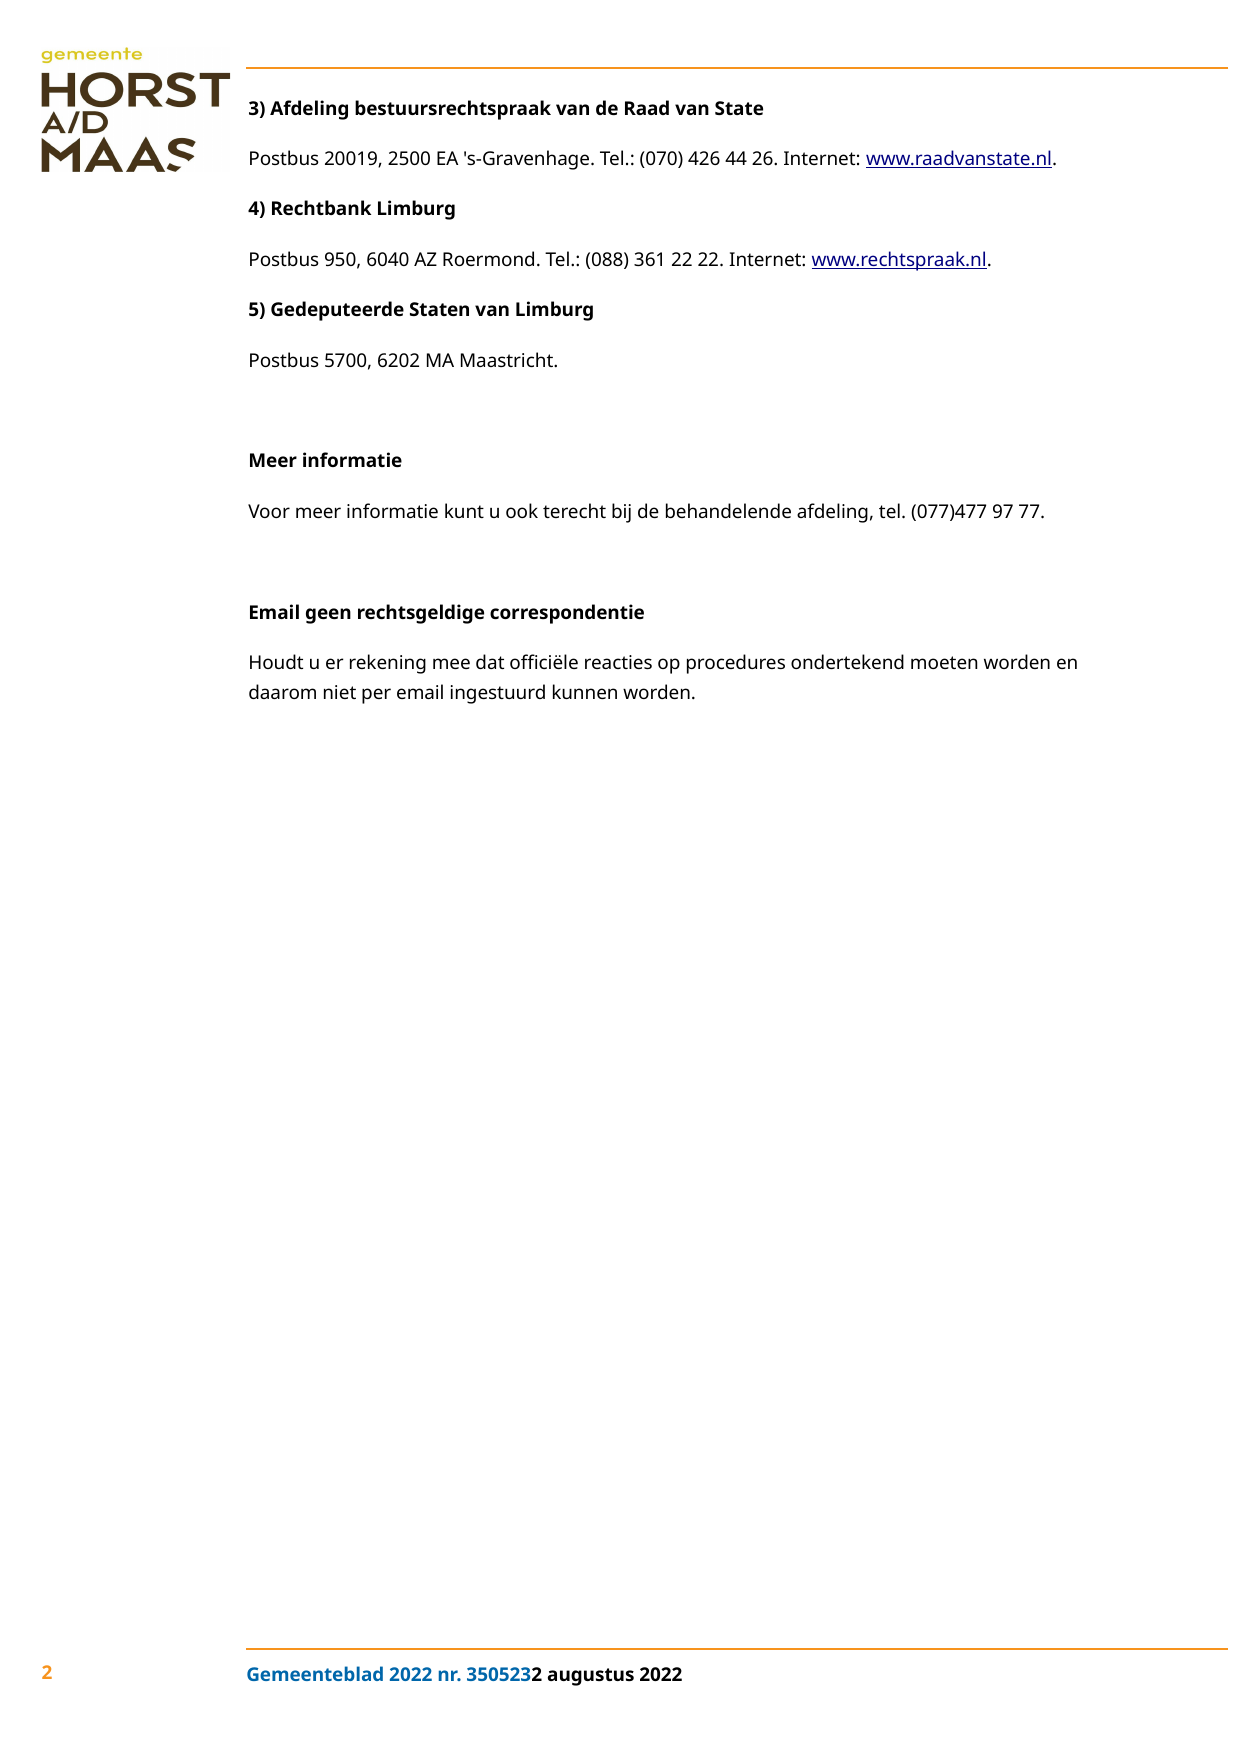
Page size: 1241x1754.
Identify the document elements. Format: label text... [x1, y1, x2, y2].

text Postbus 5700, 6202 MA Maastricht. [248, 347, 1152, 373]
text Meer informatie [248, 448, 1152, 473]
text Postbus 950, 6040 AZ Roermond. Tel.: (088) 361 22 22. Internet: www.rechtspraak.nl. [248, 246, 1152, 272]
text Postbus 20019, 2500 EA 's-Gravenhage. Tel.: (070) 426 44 26. Internet: www.raadvanstate.nl. [248, 145, 1152, 171]
text 4) Rechtbank Limburg [248, 196, 1152, 221]
picture [41, 47, 231, 172]
text Email geen rechtsgeldige correspondentie [248, 599, 1152, 625]
text 3) Afdeling bestuursrechtspraak van de Raad van State [248, 95, 1152, 121]
text 5) Gedeputeerde Staten van Limburg [248, 296, 1152, 322]
text Houdt u er rekening mee dat officiële reacties op procedures ondertekend moeten worden en daarom niet per email ingestuurd kunnen worden. [248, 649, 1152, 705]
text Voor meer informatie kunt u ook terecht bij de behandelende afdeling, tel. (077)477 97 77. [248, 498, 1152, 524]
